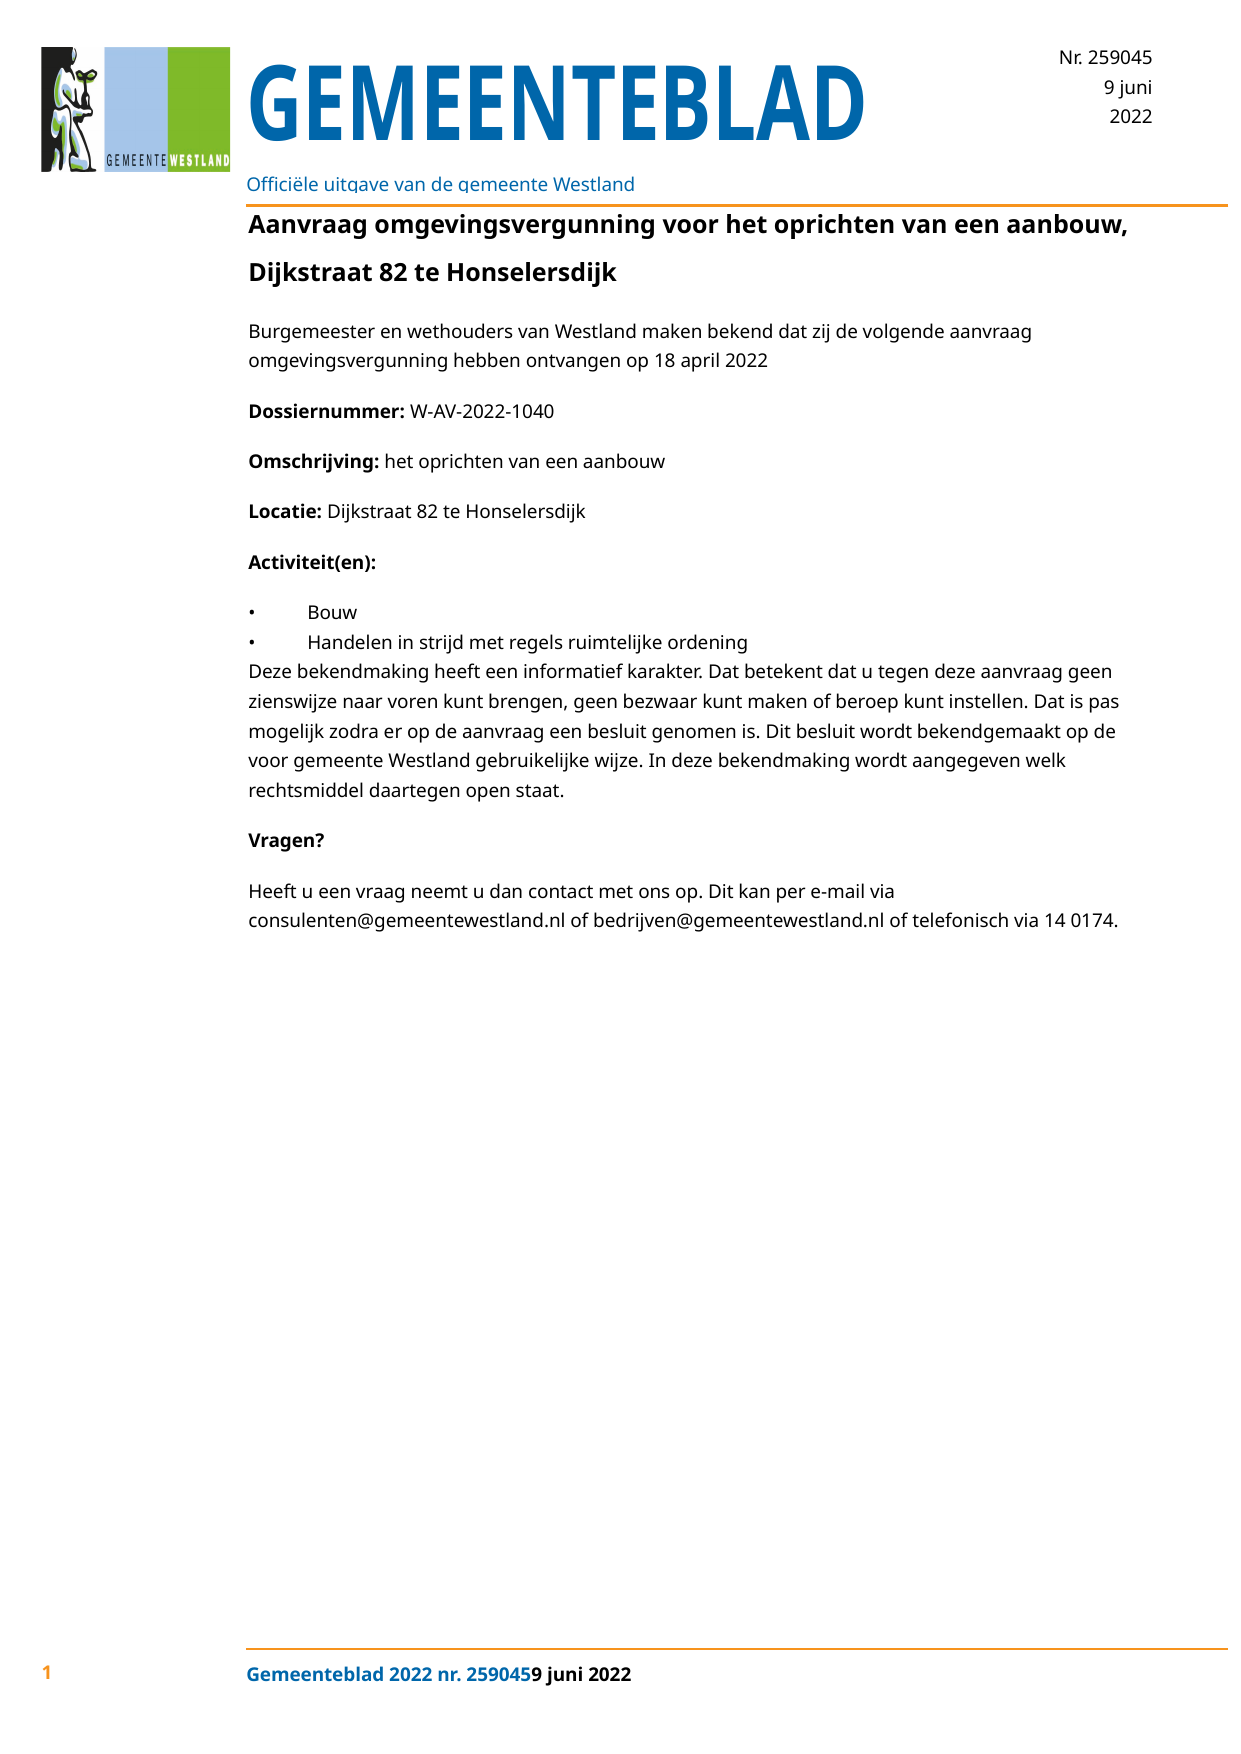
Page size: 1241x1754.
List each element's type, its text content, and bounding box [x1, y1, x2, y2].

text Omschrijving: het oprichten van een aanbouw [248, 448, 1152, 474]
list Bouw [248, 599, 1152, 625]
text Aanvraag omgevingsvergunning voor het oprichten van een aanbouw, Dijkstraat 82 te Honselersdijk [248, 207, 1152, 288]
text Burgemeester en wethouders van Westland maken bekend dat zij de volgende aanvraag omgevingsvergunning hebben ontvangen op 18 april 2022 [248, 318, 1152, 373]
text Locatie: Dijkstraat 82 te Honselersdijk [248, 499, 1152, 524]
text Heeft u een vraag neemt u dan contact met ons op. Dit kan per e-mail via consulenten@gemeentewestland.nl of bedrijven@gemeentewestland.nl of telefonisch via 14 0174. [248, 878, 1152, 933]
text Dossiernummer: W-AV-2022-1040 [248, 398, 1152, 424]
text Activiteit(en): [248, 549, 1152, 575]
text Vragen? [248, 827, 1152, 853]
picture [41, 47, 231, 172]
text Deze bekendmaking heeft een informatief karakter. Dat betekent dat u tegen deze aanvraag geen zienswijze naar voren kunt brengen, geen bezwaar kunt maken of beroep kunt instellen. Dat is pas mogelijk zodra er op de aanvraag een besluit genomen is. Dit besluit wordt bekendgemaakt op de voor gemeente Westland gebruikelijke wijze. In deze bekendmaking wordt aangegeven welk rechtsmiddel daartegen open staat. [248, 659, 1152, 803]
list Handelen in strijd met regels ruimtelijke ordening [248, 629, 1152, 655]
